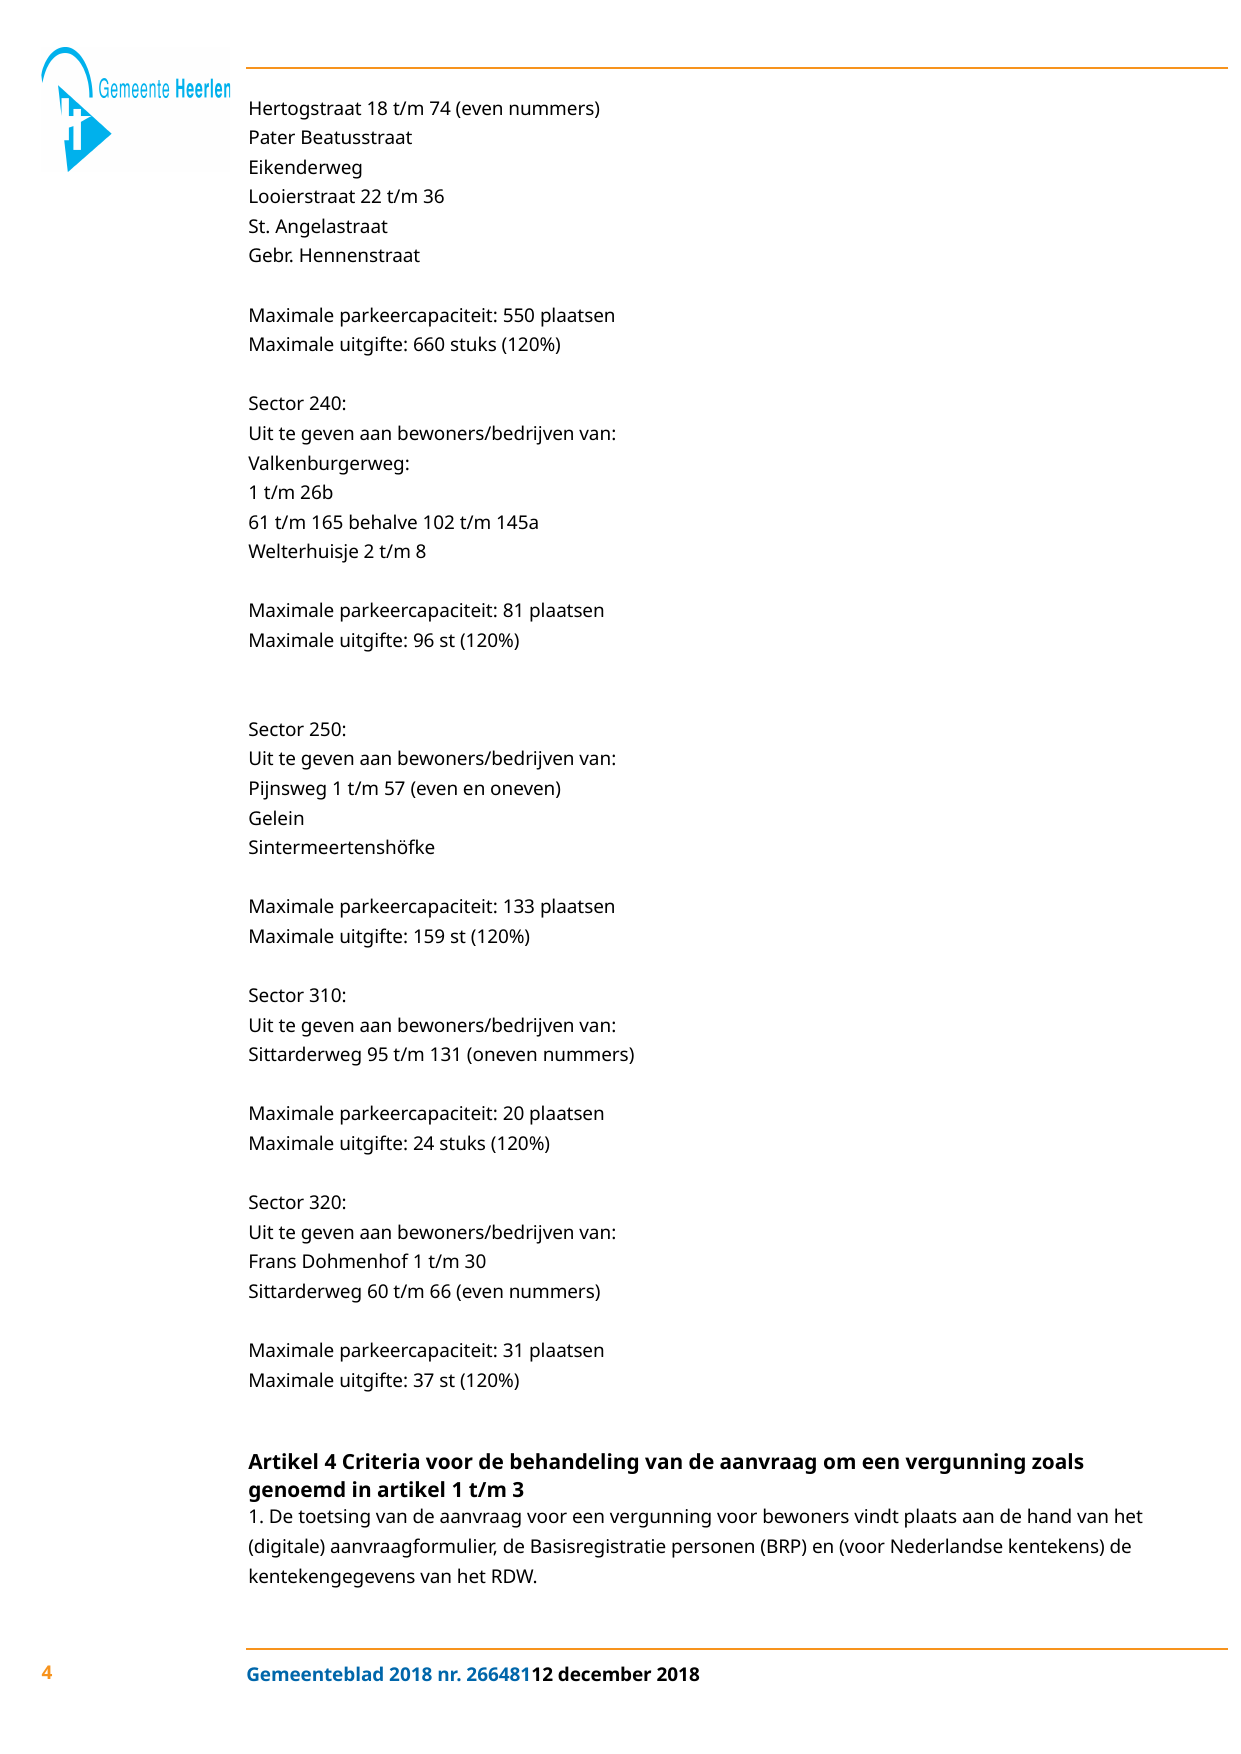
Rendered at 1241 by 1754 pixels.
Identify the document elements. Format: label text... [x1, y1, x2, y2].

text Pijnsweg 1 t/m 57 (even en oneven) [248, 775, 1152, 801]
text Pater Beatusstraat [248, 124, 1152, 150]
text Gelein [248, 805, 1152, 831]
picture [41, 47, 231, 172]
text Gebr. Hennenstraat [248, 243, 1152, 268]
text Maximale parkeercapaciteit: 133 plaatsen [248, 893, 1152, 919]
text Maximale uitgifte: 96 st (120%) [248, 627, 1152, 653]
text St. Angelastraat [248, 213, 1152, 239]
text 1 t/m 26b [248, 479, 1152, 505]
text Sector 240: [248, 391, 1152, 416]
text Maximale parkeercapaciteit: 31 plaatsen [248, 1337, 1152, 1363]
text 61 t/m 165 behalve 102 t/m 145a [248, 509, 1152, 535]
text Maximale parkeercapaciteit: 20 plaatsen [248, 1101, 1152, 1126]
text Sittarderweg 95 t/m 131 (oneven nummers) [248, 1041, 1152, 1067]
text Maximale parkeercapaciteit: 550 plaatsen [248, 302, 1152, 328]
text Artikel 4 Criteria voor de behandeling van de aanvraag om een vergunning zoals genoemd in artikel 1 t/m 3 [248, 1447, 1152, 1504]
text 1. De toetsing van de aanvraag voor een vergunning voor bewoners vindt plaats aan de hand van het (digitale) aanvraagformulier, de Basisregistratie personen (BRP) en (voor Nederlandse kentekens) de kentekengegevens van het RDW. [248, 1504, 1152, 1589]
text Maximale uitgifte: 159 st (120%) [248, 923, 1152, 949]
text Sector 320: [248, 1189, 1152, 1215]
text Uit te geven aan bewoners/bedrijven van: [248, 420, 1152, 446]
text Sintermeertenshöfke [248, 834, 1152, 860]
text Uit te geven aan bewoners/bedrijven van: [248, 746, 1152, 771]
text Looierstraat 22 t/m 36 [248, 183, 1152, 209]
text Sector 310: [248, 982, 1152, 1008]
text Hertogstraat 18 t/m 74 (even nummers) [248, 95, 1152, 121]
text Uit te geven aan bewoners/bedrijven van: [248, 1219, 1152, 1245]
text Maximale parkeercapaciteit: 81 plaatsen [248, 598, 1152, 623]
picture [41, 47, 58, 70]
text Maximale uitgifte: 660 stuks (120%) [248, 331, 1152, 357]
text Sector 250: [248, 716, 1152, 742]
text Sittarderweg 60 t/m 66 (even nummers) [248, 1278, 1152, 1304]
text Frans Dohmenhof 1 t/m 30 [248, 1248, 1152, 1274]
text Eikenderweg [248, 154, 1152, 180]
text Maximale uitgifte: 37 st (120%) [248, 1367, 1152, 1393]
text Welterhuisje 2 t/m 8 [248, 538, 1152, 564]
text Maximale uitgifte: 24 stuks (120%) [248, 1130, 1152, 1156]
text Valkenburgerweg: [248, 450, 1152, 476]
text Uit te geven aan bewoners/bedrijven van: [248, 1012, 1152, 1038]
